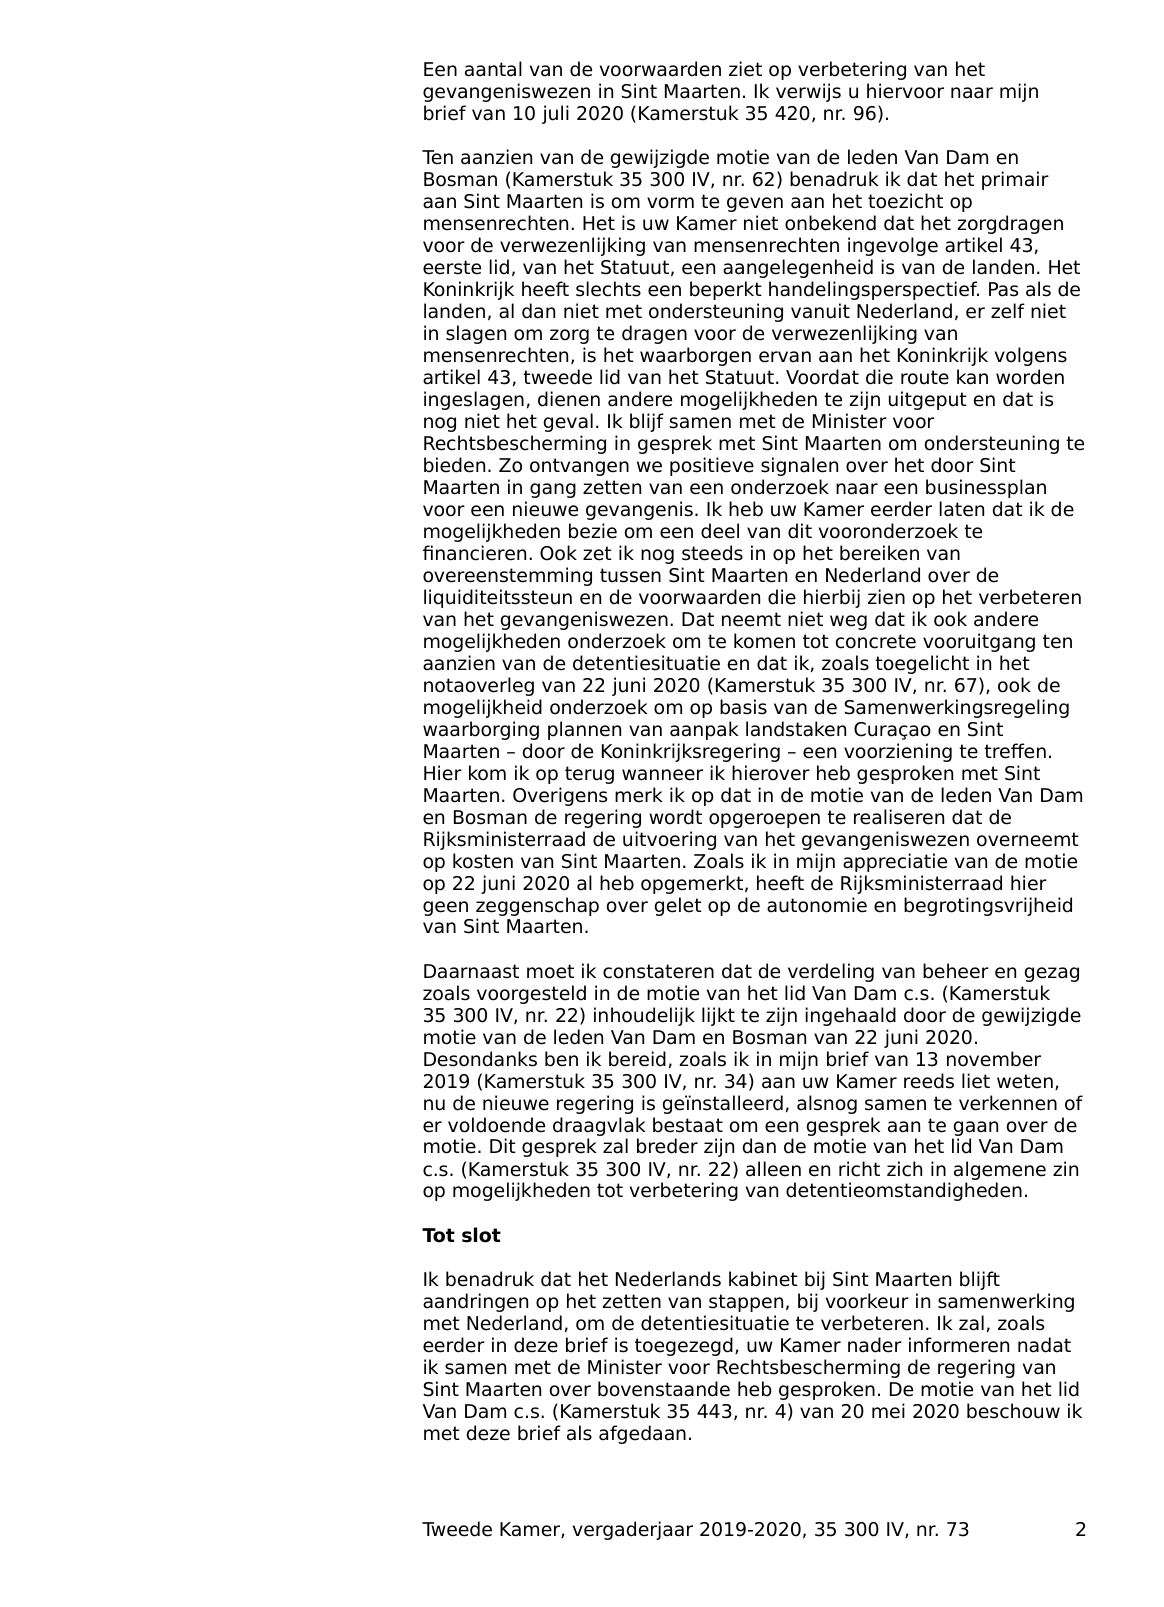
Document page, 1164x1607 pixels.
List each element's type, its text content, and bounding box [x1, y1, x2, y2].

text Ten aanzien van de gewijzigde motie van de leden Van Dam en Bosman (Kamerstuk 35 300 IV, nr. 62) benadruk ik dat het primair aan Sint Maarten is om vorm te geven aan het toezicht op mensenrechten. Het is uw Kamer niet onbekend dat het zorgdragen voor de verwezenlijking van mensenrechten ingevolge artikel 43, eerste lid, van het Statuut, een aangelegenheid is van de landen. Het Koninkrijk heeft slechts een beperkt handelingsperspectief. Pas als de landen, al dan niet met ondersteuning vanuit Nederland, er zelf niet in slagen om zorg te dragen voor de verwezenlijking van mensenrechten, is het waarborgen ervan aan het Koninkrijk volgens artikel 43, tweede lid van het Statuut. Voordat die route kan worden ingeslagen, dienen andere mogelijkheden te zijn uitgeput en dat is nog niet het geval. Ik blijf samen met de Minister voor Rechtsbescherming in gesprek met Sint Maarten om ondersteuning te bieden. Zo ontvangen we positieve signalen over het door Sint Maarten in gang zetten van een onderzoek naar een businessplan voor een nieuwe gevangenis. Ik heb uw Kamer eerder laten dat ik de mogelijkheden bezie om een deel van dit vooronderzoek te financieren. Ook zet ik nog steeds in op het bereiken van overeenstemming tussen Sint Maarten en Nederland over de liquiditeitssteun en de voorwaarden die hierbij zien op het verbeteren van het gevangeniswezen. Dat neemt niet weg dat ik ook andere mogelijkheden onderzoek om te komen tot concrete vooruitgang ten aanzien van de detentiesituatie en dat ik, zoals toegelicht in het notaoverleg van 22 juni 2020 (Kamerstuk 35 300 IV, nr. 67), ook de mogelijkheid onderzoek om op basis van de Samenwerkingsregeling waarborging plannen van aanpak landstaken Curaçao en Sint Maarten – door de Koninkrijksregering – een voorziening te treffen. Hier kom ik op terug wanneer ik hierover heb gesproken met Sint Maarten. Overigens merk ik op dat in de motie van de leden Van Dam en Bosman de regering wordt opgeroepen te realiseren dat de Rijksministerraad de uitvoering van het gevangeniswezen overneemt op kosten van Sint Maarten. Zoals ik in mijn appreciatie van de motie op 22 juni 2020 al heb opgemerkt, heeft de Rijksministerraad hier geen zeggenschap over gelet op de autonomie en begrotingsvrijheid van Sint Maarten. [422, 147, 1087, 938]
text Een aantal van de voorwaarden ziet op verbetering van het gevangeniswezen in Sint Maarten. Ik verwijs u hiervoor naar mijn brief van 10 juli 2020 (Kamerstuk 35 420, nr. 96). [422, 59, 1087, 125]
text Ik benadruk dat het Nederlands kabinet bij Sint Maarten blijft aandringen op het zetten van stappen, bij voorkeur in samenwerking met Nederland, om de detentiesituatie te verbeteren. Ik zal, zoals eerder in deze brief is toegezegd, uw Kamer nader informeren nadat ik samen met de Minister voor Rechtsbescherming de regering van Sint Maarten over bovenstaande heb gesproken. De motie van het lid Van Dam c.s. (Kamerstuk 35 443, nr. 4) van 20 mei 2020 beschouw ik met deze brief als afgedaan. [422, 1269, 1087, 1444]
text Daarnaast moet ik constateren dat de verdeling van beheer en gezag zoals voorgesteld in de motie van het lid Van Dam c.s. (Kamerstuk 35 300 IV, nr. 22) inhoudelijk lijkt te zijn ingehaald door de gewijzigde motie van de leden Van Dam en Bosman van 22 juni 2020. Desondanks ben ik bereid, zoals ik in mijn brief van 13 november 2019 (Kamerstuk 35 300 IV, nr. 34) aan uw Kamer reeds liet weten, nu de nieuwe regering is geïnstalleerd, alsnog samen te verkennen of er voldoende draagvlak bestaat om een gesprek aan te gaan over de motie. Dit gesprek zal breder zijn dan de motie van het lid Van Dam c.s. (Kamerstuk 35 300 IV, nr. 22) alleen en richt zich in algemene zin op mogelijkheden tot verbetering van detentieomstandigheden. [422, 961, 1087, 1202]
subtitle Tot slot [422, 1224, 1087, 1247]
